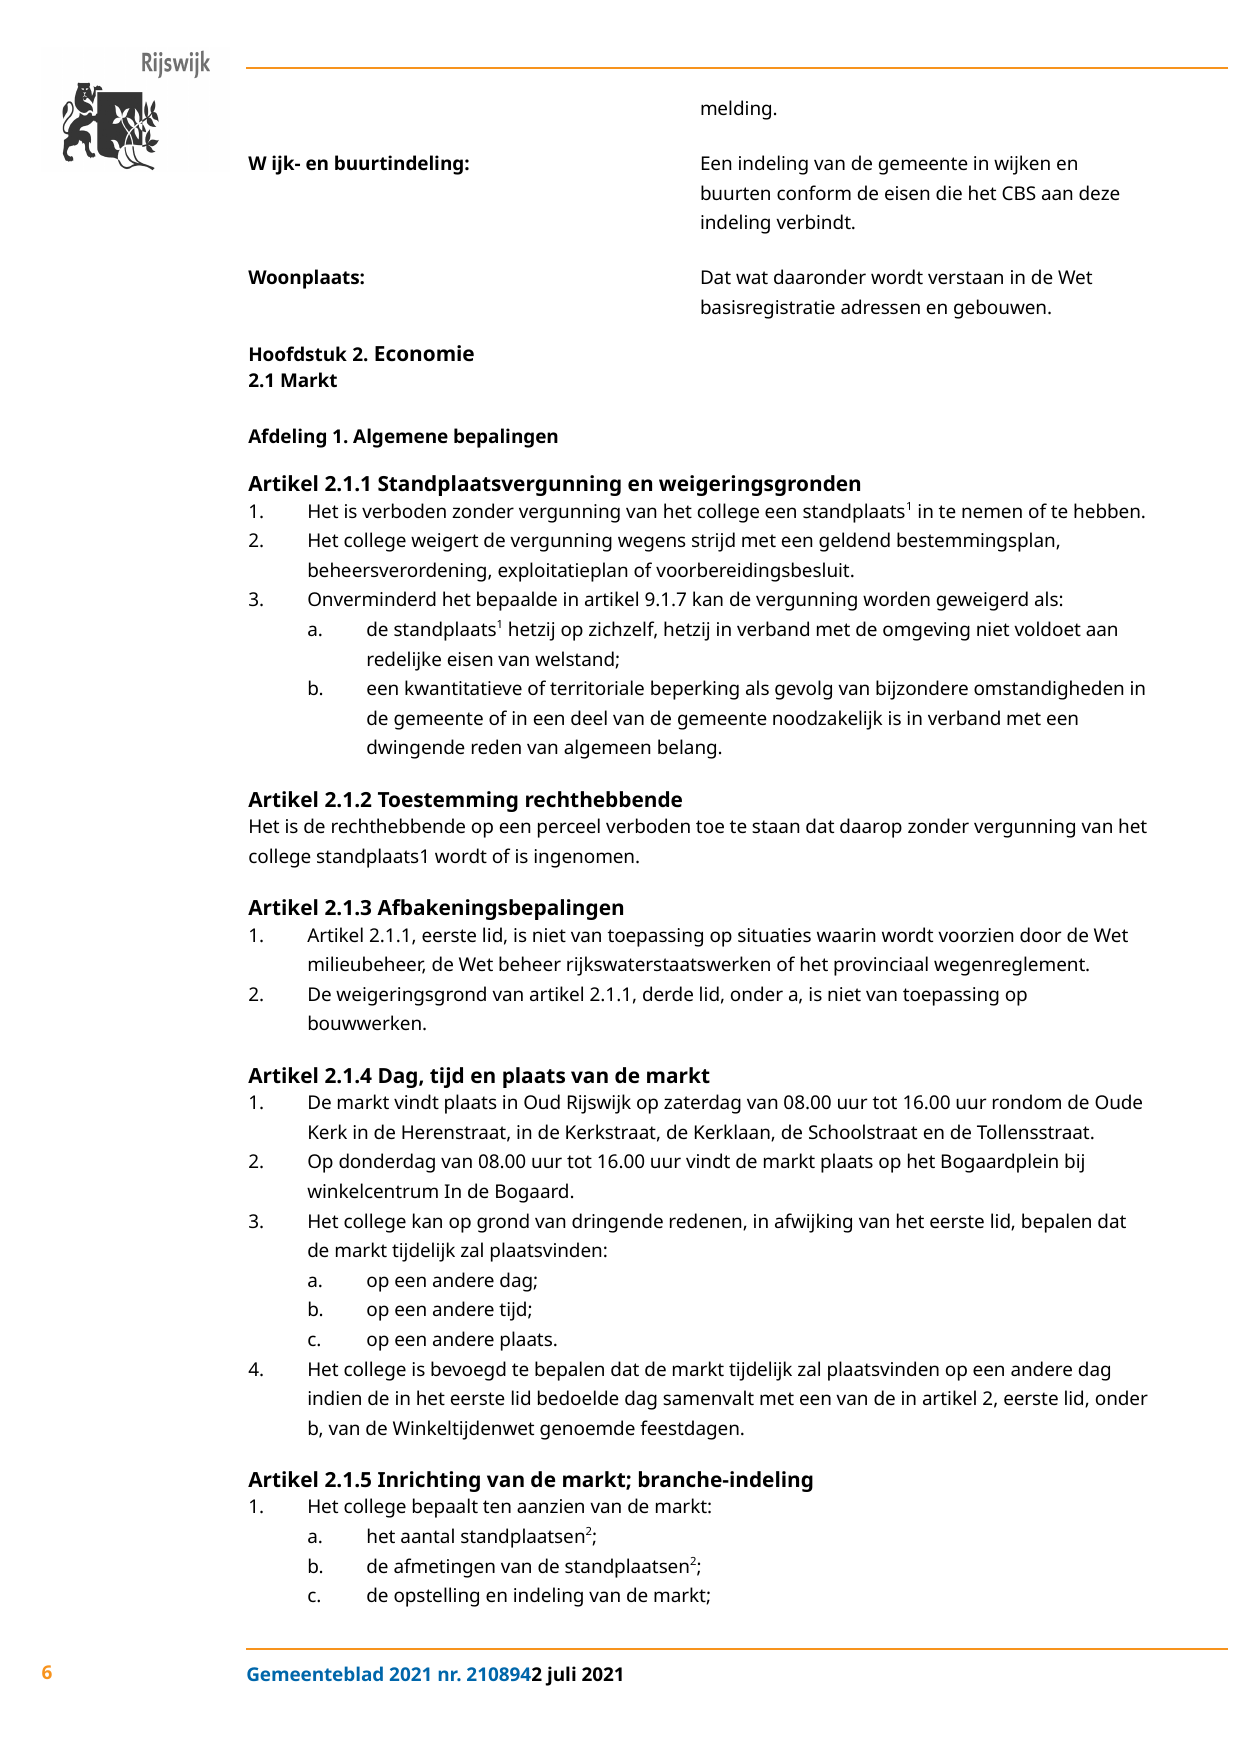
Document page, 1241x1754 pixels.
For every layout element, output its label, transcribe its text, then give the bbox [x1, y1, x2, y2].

list Onverminderd het bepaalde in artikel 9.1.7 kan de vergunning worden geweigerd als: [248, 587, 1152, 612]
picture [41, 47, 231, 172]
table_cell [248, 95, 700, 150]
text Het is de rechthebbende op een perceel verboden toe te staan dat daarop zonder vergunning van het college standplaats1 wordt of is ingenomen. [248, 813, 1152, 869]
text Artikel 2.1.1 Standplaatsvergunning en weigeringsgronden [248, 469, 1152, 498]
list op een andere plaats. [307, 1326, 1152, 1352]
text Artikel 2.1.4 Dag, tijd en plaats van de markt [248, 1061, 1152, 1089]
table_cell melding. [700, 95, 1152, 150]
table_cell W ijk- en buurtindeling: [248, 150, 700, 264]
text Artikel 2.1.3 Afbakeningsbepalingen [248, 893, 1152, 922]
list Artikel 2.1.1, eerste lid, is niet van toepassing op situaties waarin wordt voorzien door de Wet milieubeheer, de Wet beheer rijkswaterstaatswerken of het provinciaal wegenreglement. [248, 922, 1152, 977]
text Hoofdstuk 2. Economie [248, 339, 1152, 368]
list de opstelling en indeling van de markt; [307, 1582, 1152, 1608]
list op een andere tijd; [307, 1297, 1152, 1322]
list Op donderdag van 08.00 uur tot 16.00 uur vindt de markt plaats op het Bogaardplein bij winkelcentrum In de Bogaard. [248, 1149, 1152, 1204]
text Afdeling 1. Algemene bepalingen [248, 423, 1152, 449]
list Het is verboden zonder vergunning van het college een standplaats1 in te nemen of te hebben. [248, 498, 1152, 524]
list de afmetingen van de standplaatsen2; [307, 1553, 1152, 1579]
list De weigeringsgrond van artikel 2.1.1, derde lid, onder a, is niet van toepassing op bouwwerken. [248, 981, 1152, 1036]
table_cell Woonplaats: [248, 265, 700, 320]
list een kwantitatieve of territoriale beperking als gevolg van bijzondere omstandigheden in de gemeente of in een deel van de gemeente noodzakelijk is in verband met een dwingende reden van algemeen belang. [307, 675, 1152, 760]
text Artikel 2.1.2 Toestemming rechthebbende [248, 785, 1152, 813]
text 2.1 Markt [248, 368, 1152, 393]
list Het college is bevoegd te bepalen dat de markt tijdelijk zal plaatsvinden op een andere dag indien de in het eerste lid bedoelde dag samenvalt met een van de in artikel 2, eerste lid, onder b, van de Winkeltijdenwet genoemde feestdagen. [248, 1356, 1152, 1441]
table_cell Een indeling van de gemeente in wijken en buurten conform de eisen die het CBS aan deze indeling verbindt. [700, 150, 1152, 264]
list het aantal standplaatsen2; [307, 1523, 1152, 1549]
text Artikel 2.1.5 Inrichting van de markt; branche-indeling [248, 1465, 1152, 1494]
list De markt vindt plaats in Oud Rijswijk op zaterdag van 08.00 uur tot 16.00 uur rondom de Oude Kerk in de Herenstraat, in de Kerkstraat, de Kerklaan, de Schoolstraat en de Tollensstraat. [248, 1089, 1152, 1145]
list Het college bepaalt ten aanzien van de markt: [248, 1494, 1152, 1519]
list op een andere dag; [307, 1267, 1152, 1293]
list de standplaats1 hetzij op zichzelf, hetzij in verband met de omgeving niet voldoet aan redelijke eisen van welstand; [307, 616, 1152, 672]
list Het college kan op grond van dringende redenen, in afwijking van het eerste lid, bepalen dat de markt tijdelijk zal plaatsvinden: [248, 1208, 1152, 1263]
list Het college weigert de vergunning wegens strijd met een geldend bestemmingsplan, beheersverordening, exploitatieplan of voorbereidingsbesluit. [248, 527, 1152, 583]
table_cell Dat wat daaronder wordt verstaan in de Wet basisregistratie adressen en gebouwen. [700, 265, 1152, 320]
